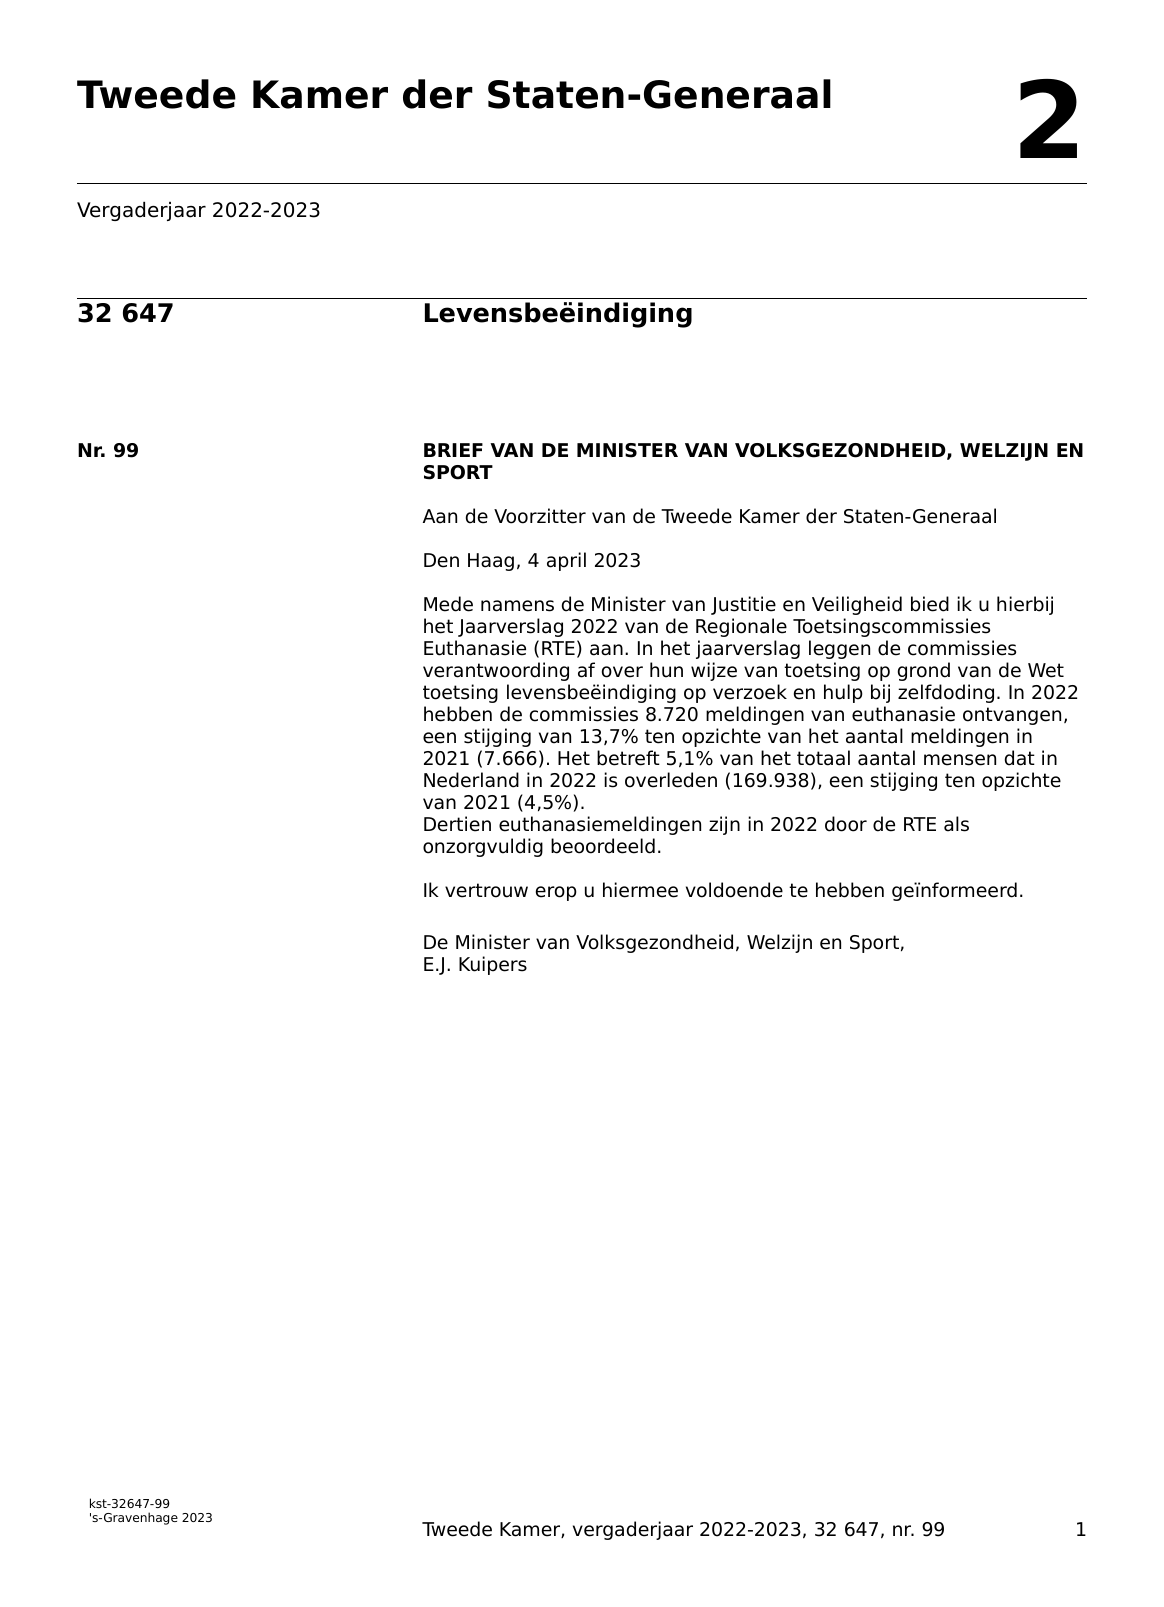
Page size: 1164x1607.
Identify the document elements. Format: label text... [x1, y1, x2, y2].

text Den Haag, 4 april 2023 [422, 550, 1087, 572]
table_header Tweede Kamer der Staten-Generaal [77, 59, 886, 183]
subtitle 32 647 Levensbeëindiging [77, 299, 1087, 329]
text Aan de Voorzitter van de Tweede Kamer der Staten-Generaal [422, 506, 1087, 528]
table_cell Vergaderjaar 2022-2023 [77, 184, 1087, 298]
text kst-32647-99 [88, 1497, 323, 1511]
text Ik vertrouw erop u hiermee voldoende te hebben geïnformeerd. [422, 880, 1087, 902]
text 's-Gravenhage 2023 [88, 1511, 323, 1525]
text Mede namens de Minister van Justitie en Veiligheid bied ik u hierbij het Jaarverslag 2022 van de Regionale Toetsingscommissies Euthanasie (RTE) aan. In het jaarverslag leggen de commissies verantwoording af over hun wijze van toetsing op grond van de Wet toetsing levensbeëindiging op verzoek en hulp bij zelfdoding. In 2022 hebben de commissies 8.720 meldingen van euthanasie ontvangen, een stijging van 13,7% ten opzichte van het aantal meldingen in 2021 (7.666). Het betreft 5,1% van het totaal aantal mensen dat in Nederland in 2022 is overleden (169.938), een stijging ten opzichte van 2021 (4,5%). [422, 594, 1087, 814]
text Dertien euthanasiemeldingen zijn in 2022 door de RTE als onzorgvuldig beoordeeld. [422, 814, 1087, 858]
subtitle Nr. 99 BRIEF VAN DE MINISTER VAN VOLKSGEZONDHEID, WELZIJN EN SPORT [77, 440, 1087, 484]
table_header 2 [886, 59, 1087, 183]
text De Minister van Volksgezondheid, Welzijn en Sport, E.J. Kuipers [422, 932, 1087, 976]
